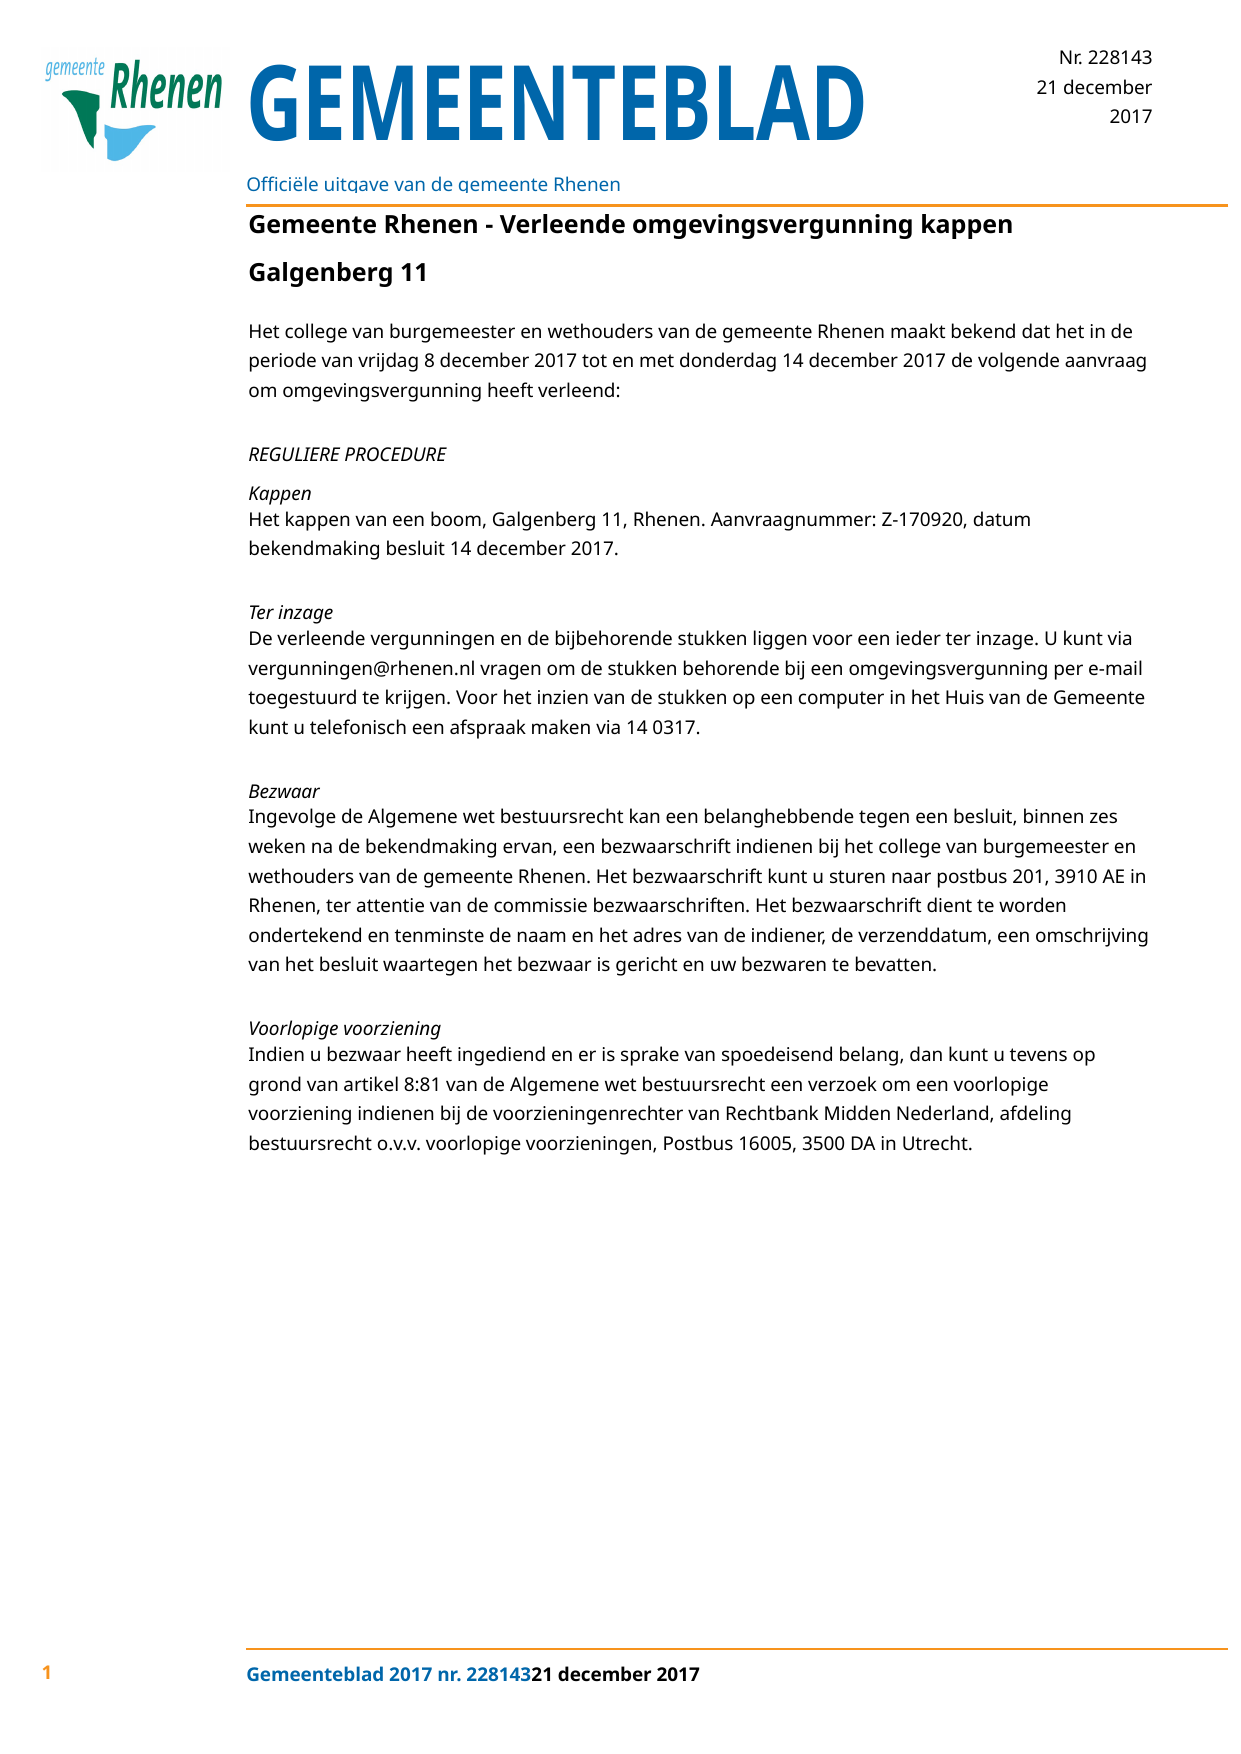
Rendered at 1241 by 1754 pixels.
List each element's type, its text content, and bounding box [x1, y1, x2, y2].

text Gemeente Rhenen - Verleende omgevingsvergunning kappen Galgenberg 11 [248, 207, 1152, 288]
picture [41, 47, 231, 172]
text Bezwaar [248, 778, 1152, 804]
text Voorlopige voorziening [248, 1016, 1152, 1041]
text De verleende vergunningen en de bijbehorende stukken liggen voor een ieder ter inzage. U kunt via vergunningen@rhenen.nl vragen om de stukken behorende bij een omgevingsvergunning per e-mail toegestuurd te krijgen. Voor het inzien van de stukken op een computer in het Huis van de Gemeente kunt u telefonisch een afspraak maken via 14 0317. [248, 625, 1152, 740]
text REGULIERE PROCEDURE [248, 441, 1152, 467]
text Indien u bezwaar heeft ingediend en er is sprake van spoedeisend belang, dan kunt u tevens op grond van artikel 8:81 van de Algemene wet bestuursrecht een verzoek om een voorlopige voorziening indienen bij de voorzieningenrechter van Rechtbank Midden Nederland, afdeling bestuursrecht o.v.v. voorlopige voorzieningen, Postbus 16005, 3500 DA in Utrecht. [248, 1041, 1152, 1156]
text Het college van burgemeester en wethouders van de gemeente Rhenen maakt bekend dat het in de periode van vrijdag 8 december 2017 tot en met donderdag 14 december 2017 de volgende aanvraag om omgevingsvergunning heeft verleend: [248, 318, 1152, 403]
text Ter inzage [248, 599, 1152, 625]
text Kappen [248, 480, 1152, 506]
text Het kappen van een boom, Galgenberg 11, Rhenen. Aanvraagnummer: Z-170920, datum bekendmaking besluit 14 december 2017. [248, 506, 1152, 561]
text Ingevolge de Algemene wet bestuursrecht kan een belanghebbende tegen een besluit, binnen zes weken na de bekendmaking ervan, een bezwaarschrift indienen bij het college van burgemeester en wethouders van de gemeente Rhenen. Het bezwaarschrift kunt u sturen naar postbus 201, 3910 AE in Rhenen, ter attentie van de commissie bezwaarschriften. Het bezwaarschrift dient te worden ondertekend en tenminste de naam en het adres van de indiener, de verzenddatum, een omschrijving van het besluit waartegen het bezwaar is gericht en uw bezwaren te bevatten. [248, 804, 1152, 977]
